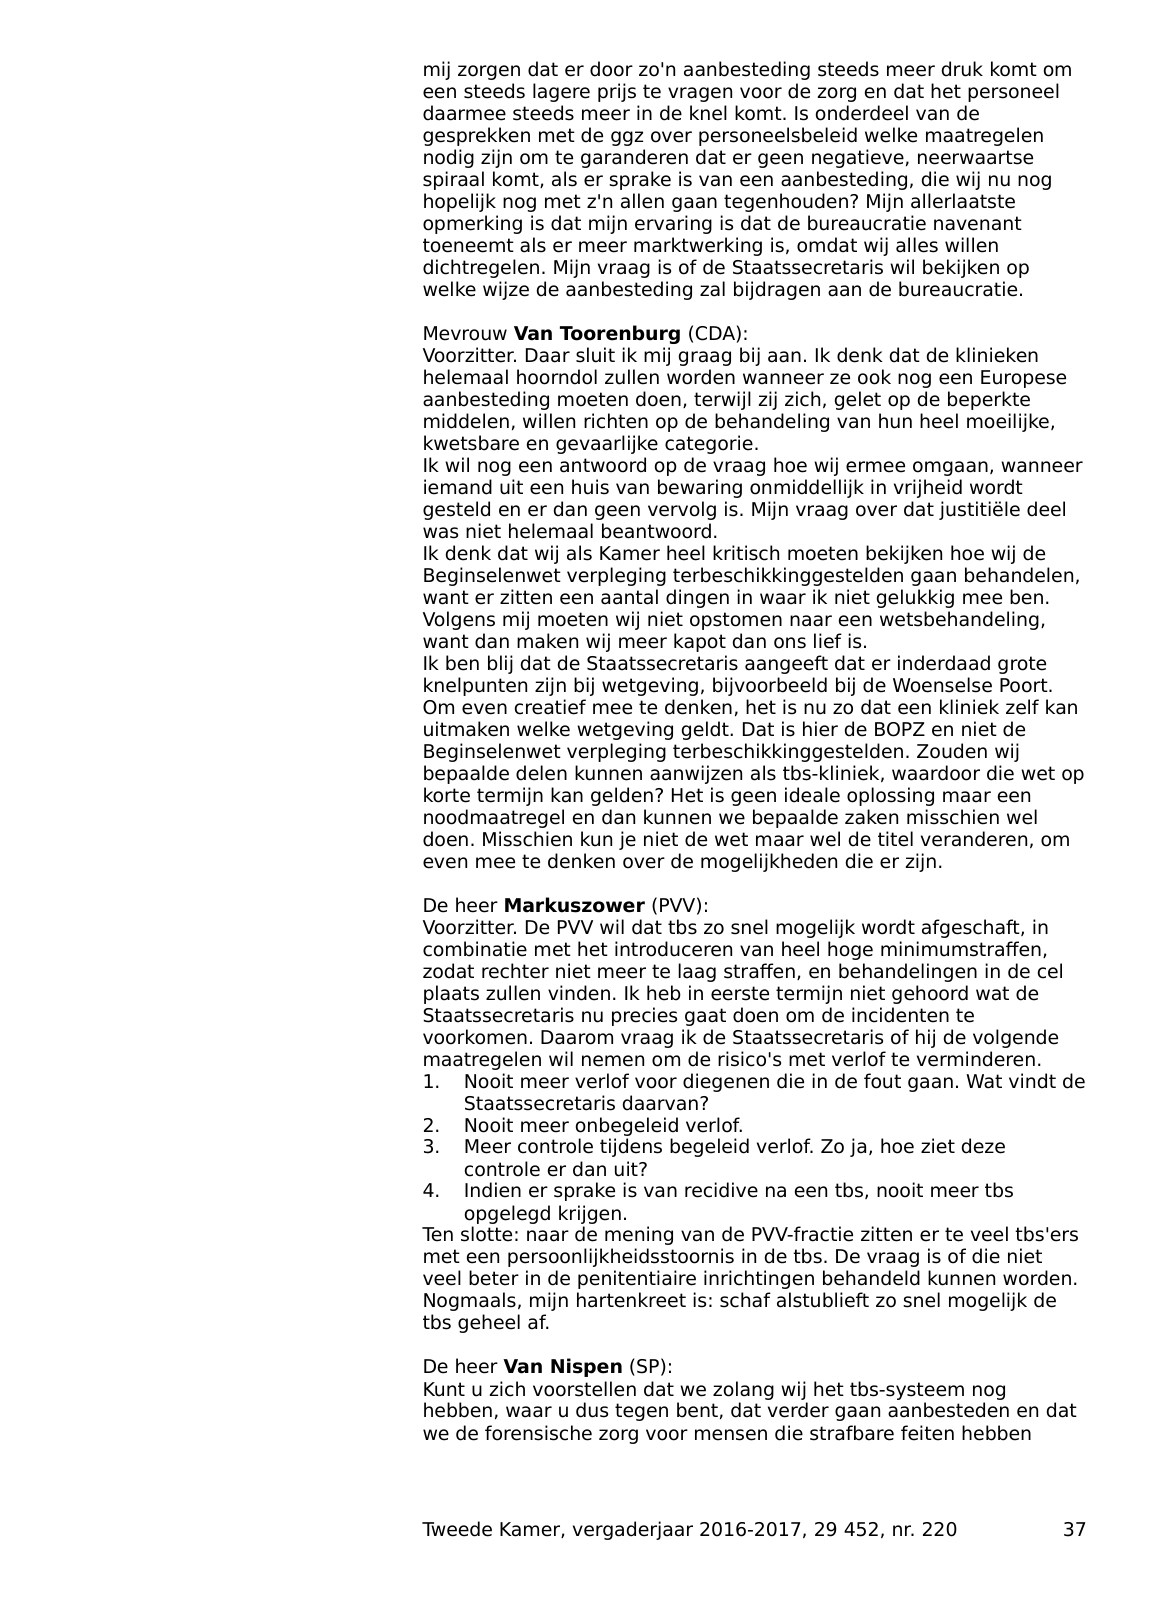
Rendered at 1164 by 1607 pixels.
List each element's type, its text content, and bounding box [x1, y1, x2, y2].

text 3. Meer controle tijdens begeleid verlof. Zo ja, hoe ziet deze controle er dan uit? [422, 1136, 1087, 1180]
text Voorzitter. Daar sluit ik mij graag bij aan. Ik denk dat de klinieken helemaal hoorndol zullen worden wanneer ze ook nog een Europese aanbesteding moeten doen, terwijl zij zich, gelet op de beperkte middelen, willen richten op de behandeling van hun heel moeilijke, kwetsbare en gevaarlijke categorie. [422, 345, 1087, 455]
text De heer Van Nispen (SP): [422, 1356, 1087, 1378]
text Voorzitter. De PVV wil dat tbs zo snel mogelijk wordt afgeschaft, in combinatie met het introduceren van heel hoge minimumstraffen, zodat rechter niet meer te laag straffen, en behandelingen in de cel plaats zullen vinden. Ik heb in eerste termijn niet gehoord wat de Staatssecretaris nu precies gaat doen om de incidenten te voorkomen. Daarom vraag ik de Staatssecretaris of hij de volgende maatregelen wil nemen om de risico's met verlof te verminderen. [422, 917, 1087, 1071]
text Ik wil nog een antwoord op de vraag hoe wij ermee omgaan, wanneer iemand uit een huis van bewaring onmiddellijk in vrijheid wordt gesteld en er dan geen vervolg is. Mijn vraag over dat justitiële deel was niet helemaal beantwoord. [422, 455, 1087, 543]
text 1. Nooit meer verlof voor diegenen die in de fout gaan. Wat vindt de Staatssecretaris daarvan? [422, 1071, 1087, 1114]
text De heer Markuszower (PVV): [422, 895, 1087, 917]
text Ik ben blij dat de Staatssecretaris aangeeft dat er inderdaad grote knelpunten zijn bij wetgeving, bijvoorbeeld bij de Woenselse Poort. Om even creatief mee te denken, het is nu zo dat een kliniek zelf kan uitmaken welke wetgeving geldt. Dat is hier de BOPZ en niet de Beginselenwet verpleging terbeschikkinggestelden. Zouden wij bepaalde delen kunnen aanwijzen als tbs-kliniek, waardoor die wet op korte termijn kan gelden? Het is geen ideale oplossing maar een noodmaatregel en dan kunnen we bepaalde zaken misschien wel doen. Misschien kun je niet de wet maar wel de titel veranderen, om even mee te denken over de mogelijkheden die er zijn. [422, 653, 1087, 872]
text mij zorgen dat er door zo'n aanbesteding steeds meer druk komt om een steeds lagere prijs te vragen voor de zorg en dat het personeel daarmee steeds meer in de knel komt. Is onderdeel van de gesprekken met de ggz over personeelsbeleid welke maatregelen nodig zijn om te garanderen dat er geen negatieve, neerwaartse spiraal komt, als er sprake is van een aanbesteding, die wij nu nog hopelijk nog met z'n allen gaan tegenhouden? Mijn allerlaatste opmerking is dat mijn ervaring is dat de bureaucratie navenant toeneemt als er meer marktwerking is, omdat wij alles willen dichtregelen. Mijn vraag is of de Staatssecretaris wil bekijken op welke wijze de aanbesteding zal bijdragen aan de bureaucratie. [422, 59, 1087, 301]
text Ten slotte: naar de mening van de PVV-fractie zitten er te veel tbs'ers met een persoonlijkheidsstoornis in de tbs. De vraag is of die niet veel beter in de penitentiaire inrichtingen behandeld kunnen worden. Nogmaals, mijn hartenkreet is: schaf alstublieft zo snel mogelijk de tbs geheel af. [422, 1224, 1087, 1334]
text 4. Indien er sprake is van recidive na een tbs, nooit meer tbs opgelegd krijgen. [422, 1180, 1087, 1224]
text Ik denk dat wij als Kamer heel kritisch moeten bekijken hoe wij de Beginselenwet verpleging terbeschikkinggestelden gaan behandelen, want er zitten een aantal dingen in waar ik niet gelukkig mee ben. Volgens mij moeten wij niet opstomen naar een wetsbehandeling, want dan maken wij meer kapot dan ons lief is. [422, 543, 1087, 653]
text Mevrouw Van Toorenburg (CDA): [422, 323, 1087, 345]
text 2. Nooit meer onbegeleid verlof. [422, 1114, 1087, 1136]
text Kunt u zich voorstellen dat we zolang wij het tbs-systeem nog hebben, waar u dus tegen bent, dat verder gaan aanbesteden en dat we de forensische zorg voor mensen die strafbare feiten hebben [422, 1378, 1087, 1444]
